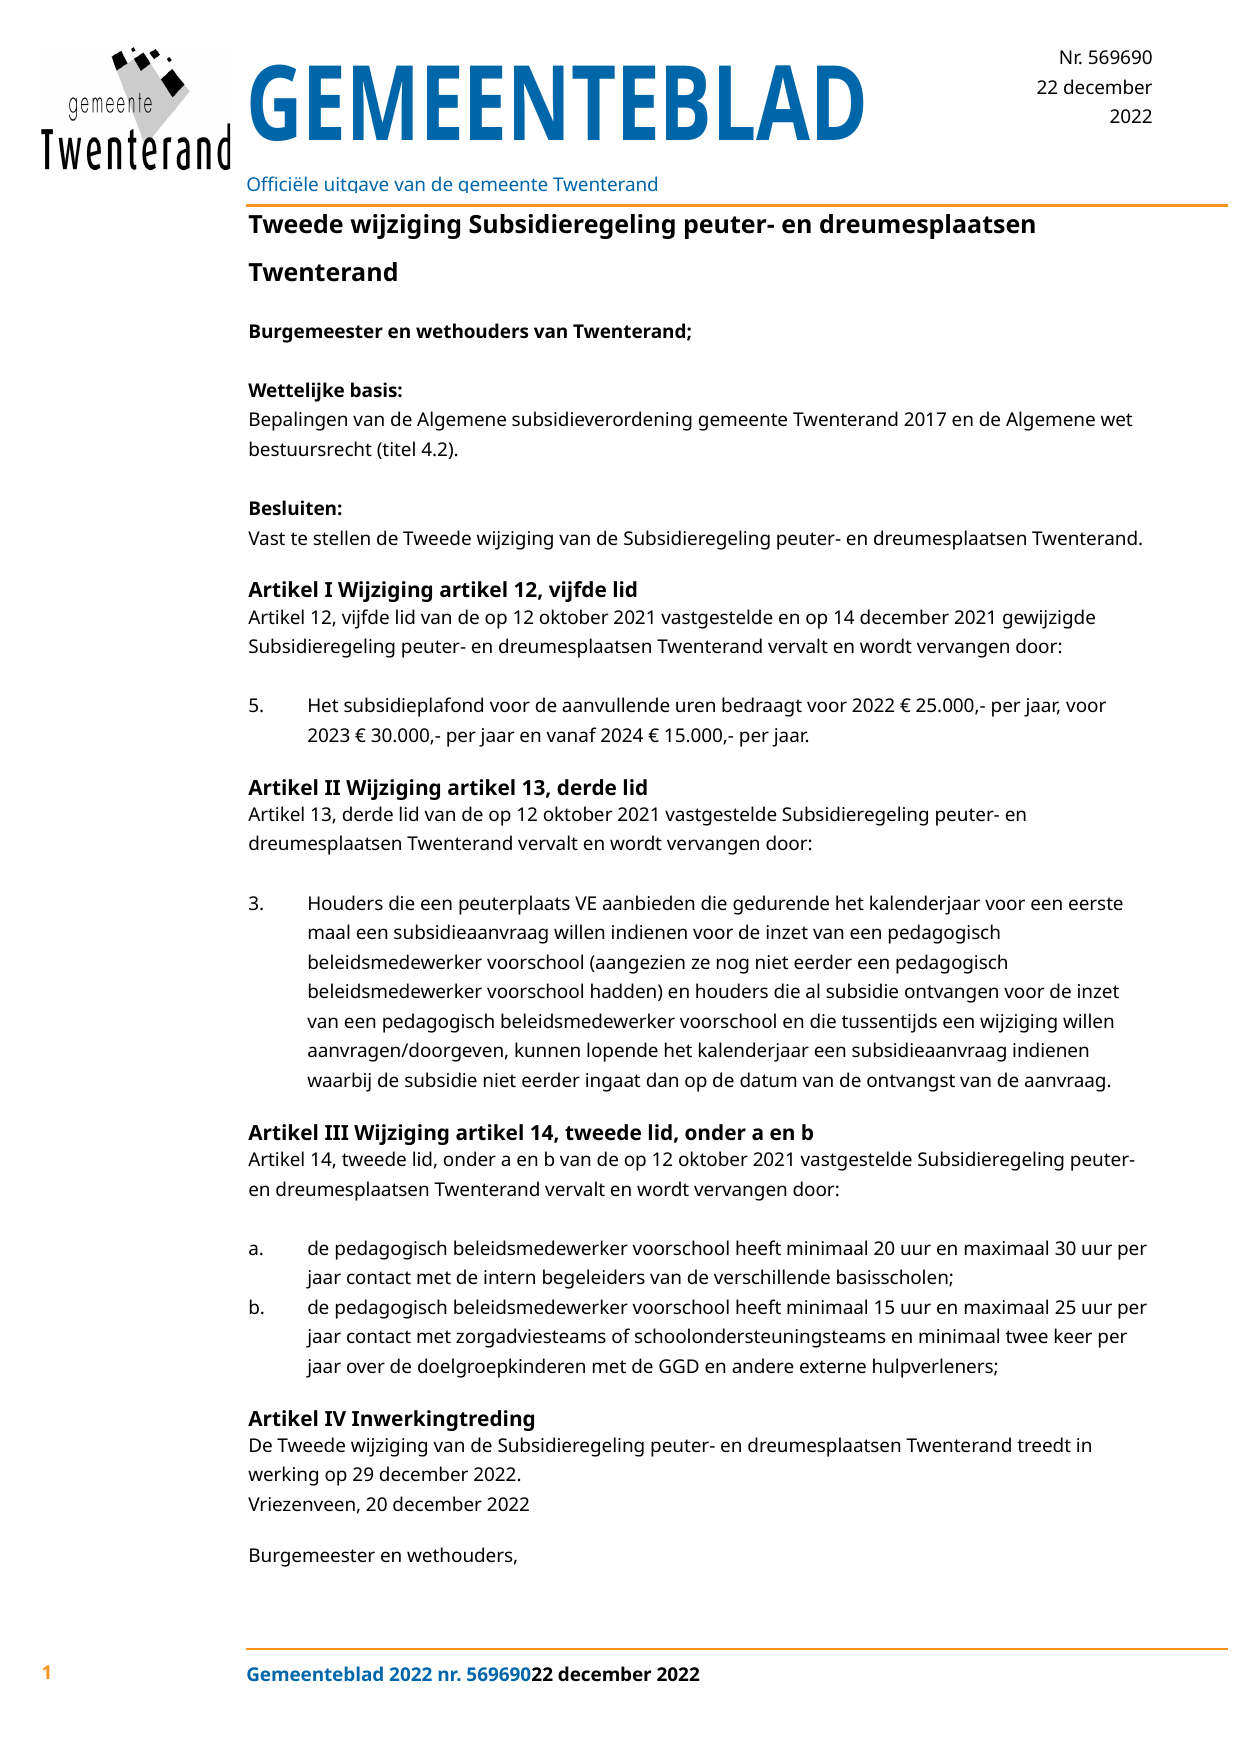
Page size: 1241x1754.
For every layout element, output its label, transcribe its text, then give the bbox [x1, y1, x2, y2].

text Burgemeester en wethouders van Twenterand; [248, 318, 1152, 344]
text Besluiten: [248, 495, 1152, 521]
text Artikel 14, tweede lid, onder a en b van de op 12 oktober 2021 vastgestelde Subsidieregeling peuter- en dreumesplaatsen Twenterand vervalt en wordt vervangen door: [248, 1146, 1152, 1201]
list de pedagogisch beleidsmedewerker voorschool heeft minimaal 15 uur en maximaal 25 uur per jaar contact met zorgadviesteams of schoolondersteuningsteams en minimaal twee keer per jaar over de doelgroepkinderen met de GGD en andere externe hulpverleners; [248, 1294, 1152, 1379]
text Vriezenveen, 20 december 2022 [248, 1491, 1152, 1517]
text Artikel II Wijziging artikel 13, derde lid [248, 773, 1152, 801]
list Houders die een peuterplaats VE aanbieden die gedurende het kalenderjaar voor een eerste maal een subsidieaanvraag willen indienen voor de inzet van een pedagogisch beleidsmedewerker voorschool (aangezien ze nog niet eerder een pedagogisch beleidsmedewerker voorschool hadden) en houders die al subsidie ontvangen voor de inzet van een pedagogisch beleidsmedewerker voorschool en die tussentijds een wijziging willen aanvragen/doorgeven, kunnen lopende het kalenderjaar een subsidieaanvraag indienen waarbij de subsidie niet eerder ingaat dan op de datum van de ontvangst van de aanvraag. [248, 890, 1152, 1093]
text Wettelijke basis: [248, 377, 1152, 403]
text Bepalingen van de Algemene subsidieverordening gemeente Twenterand 2017 en de Algemene wet bestuursrecht (titel 4.2). [248, 407, 1152, 462]
text Artikel IV Inwerkingtreding [248, 1404, 1152, 1432]
text Artikel 13, derde lid van de op 12 oktober 2021 vastgestelde Subsidieregeling peuter- en dreumesplaatsen Twenterand vervalt en wordt vervangen door: [248, 801, 1152, 856]
list Het subsidieplafond voor de aanvullende uren bedraagt voor 2022 € 25.000,- per jaar, voor 2023 € 30.000,- per jaar en vanaf 2024 € 15.000,- per jaar. [248, 693, 1152, 748]
picture [41, 47, 231, 172]
text Artikel 12, vijfde lid van de op 12 oktober 2021 vastgestelde en op 14 december 2021 gewijzigde Subsidieregeling peuter- en dreumesplaatsen Twenterand vervalt en wordt vervangen door: [248, 604, 1152, 659]
text Artikel III Wijziging artikel 14, tweede lid, onder a en b [248, 1118, 1152, 1146]
text Burgemeester en wethouders, [248, 1543, 1152, 1568]
list de pedagogisch beleidsmedewerker voorschool heeft minimaal 20 uur en maximaal 30 uur per jaar contact met de intern begeleiders van de verschillende basisscholen; [248, 1235, 1152, 1290]
text Tweede wijziging Subsidieregeling peuter- en dreumesplaatsen Twenterand [248, 207, 1152, 288]
text De Tweede wijziging van de Subsidieregeling peuter- en dreumesplaatsen Twenterand treedt in werking op 29 december 2022. [248, 1432, 1152, 1487]
text Artikel I Wijziging artikel 12, vijfde lid [248, 575, 1152, 604]
text Vast te stellen de Tweede wijziging van de Subsidieregeling peuter- en dreumesplaatsen Twenterand. [248, 525, 1152, 551]
